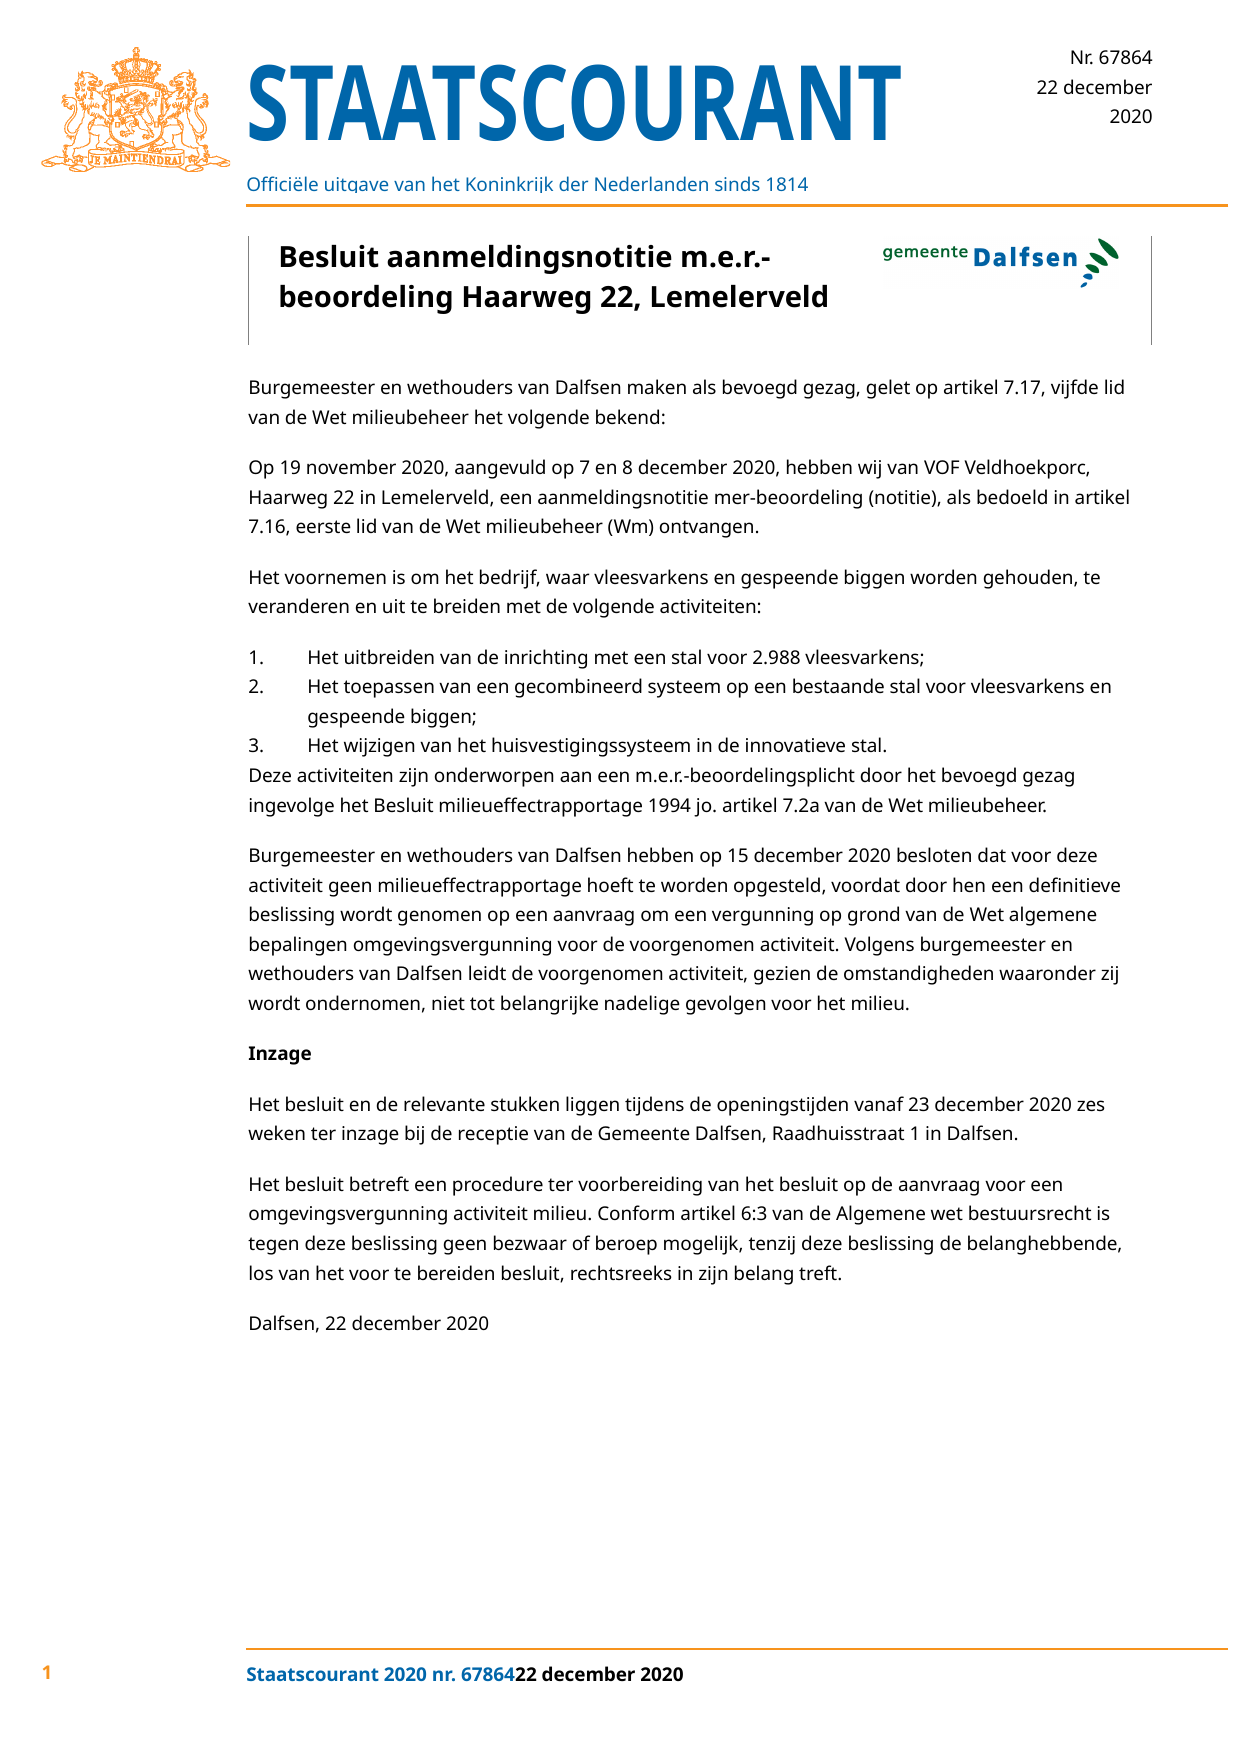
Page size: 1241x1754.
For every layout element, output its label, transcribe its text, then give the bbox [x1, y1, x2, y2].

text Dalfsen, 22 december 2020 [248, 1310, 1152, 1336]
text Burgemeester en wethouders van Dalfsen hebben op 15 december 2020 besloten dat voor deze activiteit geen milieueffectrapportage hoeft te worden opgesteld, voordat door hen een definitieve beslissing wordt genomen op een aanvraag om een vergunning op grond van de Wet algemene bepalingen omgevingsvergunning voor de voorgenomen activiteit. Volgens burgemeester en wethouders van Dalfsen leidt de voorgenomen activiteit, gezien de omstandigheden waaronder zij wordt ondernomen, niet tot belangrijke nadelige gevolgen voor het milieu. [248, 842, 1152, 1016]
text Inzage [248, 1041, 1152, 1066]
table_header Besluit aanmeldingsnotitie m.e.r.-beoordeling Haarweg 22, Lemelerveld [249, 236, 850, 345]
text Op 19 november 2020, aangevuld op 7 en 8 december 2020, hebben wij van VOF Veldhoekporc, Haarweg 22 in Lemelerveld, een aanmeldingsnotitie mer-beoordeling (notitie), als bedoeld in artikel 7.16, eerste lid van de Wet milieubeheer (Wm) ontvangen. [248, 454, 1152, 539]
text Deze activiteiten zijn onderworpen aan een m.e.r.-beoordelingsplicht door het bevoegd gezag ingevolge het Besluit milieueffectrapportage 1994 jo. artikel 7.2a van de Wet milieubeheer. [248, 762, 1152, 817]
text Het besluit betreft een procedure ter voorbereiding van het besluit op de aanvraag voor een omgevingsvergunning activiteit milieu. Conform artikel 6:3 van de Algemene wet bestuursrecht is tegen deze beslissing geen bezwaar of beroep mogelijk, tenzij deze beslissing de belanghebbende, los van het voor te bereiden besluit, rechtsreeks in zijn belang treft. [248, 1171, 1152, 1285]
list Het wijzigen van het huisvestigingssysteem in de innovatieve stal. [248, 733, 1152, 758]
text Burgemeester en wethouders van Dalfsen maken als bevoegd gezag, gelet op artikel 7.17, vijfde lid van de Wet milieubeheer het volgende bekend: [248, 374, 1152, 429]
list Het toepassen van een gecombineerd systeem op een bestaande stal voor vleesvarkens en gespeende biggen; [248, 673, 1152, 729]
text Het voornemen is om het bedrijf, waar vleesvarkens en gespeende biggen worden gehouden, te veranderen en uit te breiden met de volgende activiteiten: [248, 564, 1152, 619]
picture [41, 47, 231, 172]
picture [882, 236, 1119, 289]
list Het uitbreiden van de inrichting met een stal voor 2.988 vleesvarkens; [248, 644, 1152, 669]
table_header [850, 236, 1151, 345]
text Het besluit en de relevante stukken liggen tijdens de openingstijden vanaf 23 december 2020 zes weken ter inzage bij de receptie van de Gemeente Dalfsen, Raadhuisstraat 1 in Dalfsen. [248, 1091, 1152, 1146]
